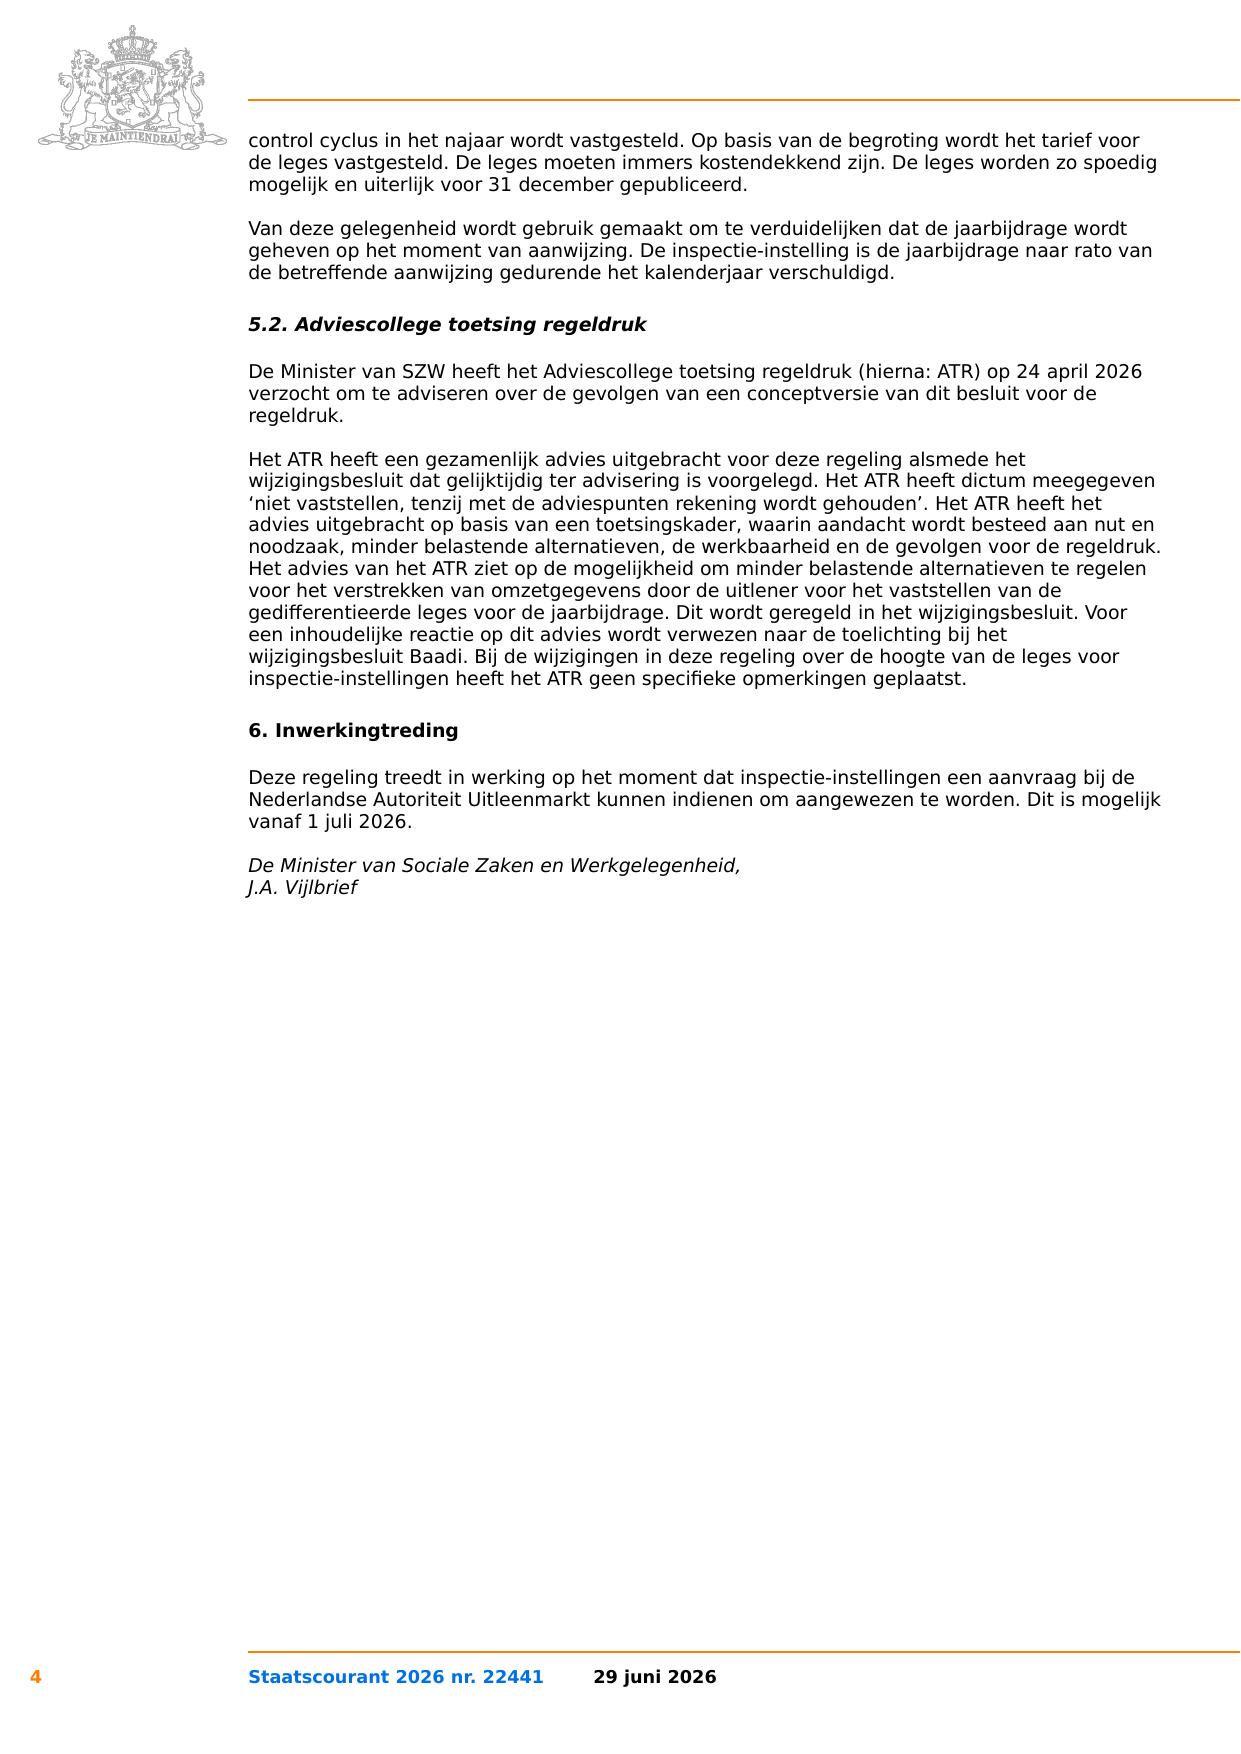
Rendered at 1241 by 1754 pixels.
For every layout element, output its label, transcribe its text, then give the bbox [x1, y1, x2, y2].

text Van deze gelegenheid wordt gebruik gemaakt om te verduidelijken dat de jaarbijdrage wordt geheven op het moment van aanwijzing. De inspectie-instelling is de jaarbijdrage naar rato van de betreffende aanwijzing gedurende het kalenderjaar verschuldigd. [248, 218, 1163, 284]
text Deze regeling treedt in werking op het moment dat inspectie-instellingen een aanvraag bij de Nederlandse Autoriteit Uitleenmarkt kunnen indienen om aangewezen te worden. Dit is mogelijk vanaf 1 juli 2026. [248, 767, 1163, 833]
text De Minister van SZW heeft het Adviescollege toetsing regeldruk (hierna: ATR) op 24 april 2026 verzocht om te adviseren over de gevolgen van een conceptversie van dit besluit voor de regeldruk. [248, 361, 1163, 427]
subtitle 5.2. Adviescollege toetsing regeldruk [248, 314, 1163, 336]
picture [38, 25, 227, 150]
text De Minister van Sociale Zaken en Werkgelegenheid, J.A. Vijlbrief [248, 855, 1163, 899]
subtitle 6. Inwerkingtreding [248, 720, 1163, 742]
text Het ATR heeft een gezamenlijk advies uitgebracht voor deze regeling alsmede het wijzigingsbesluit dat gelijktijdig ter advisering is voorgelegd. Het ATR heeft dictum meegegeven ‘niet vaststellen, tenzij met de adviespunten rekening wordt gehouden’. Het ATR heeft het advies uitgebracht op basis van een toetsingskader, waarin aandacht wordt besteed aan nut en noodzaak, minder belastende alternatieven, de werkbaarheid en de gevolgen voor de regeldruk. Het advies van het ATR ziet op de mogelijkheid om minder belastende alternatieven te regelen voor het verstrekken van omzetgegevens door de uitlener voor het vaststellen van de gedifferentieerde leges voor de jaarbijdrage. Dit wordt geregeld in het wijzigingsbesluit. Voor een inhoudelijke reactie op dit advies wordt verwezen naar de toelichting bij het wijzigingsbesluit Baadi. Bij de wijzigingen in deze regeling over de hoogte van de leges voor inspectie-instellingen heeft het ATR geen specifieke opmerkingen geplaatst. [248, 448, 1163, 690]
text control cyclus in het najaar wordt vastgesteld. Op basis van de begroting wordt het tarief voor de leges vastgesteld. De leges moeten immers kostendekkend zijn. De leges worden zo spoedig mogelijk en uiterlijk voor 31 december gepubliceerd. [248, 130, 1163, 196]
